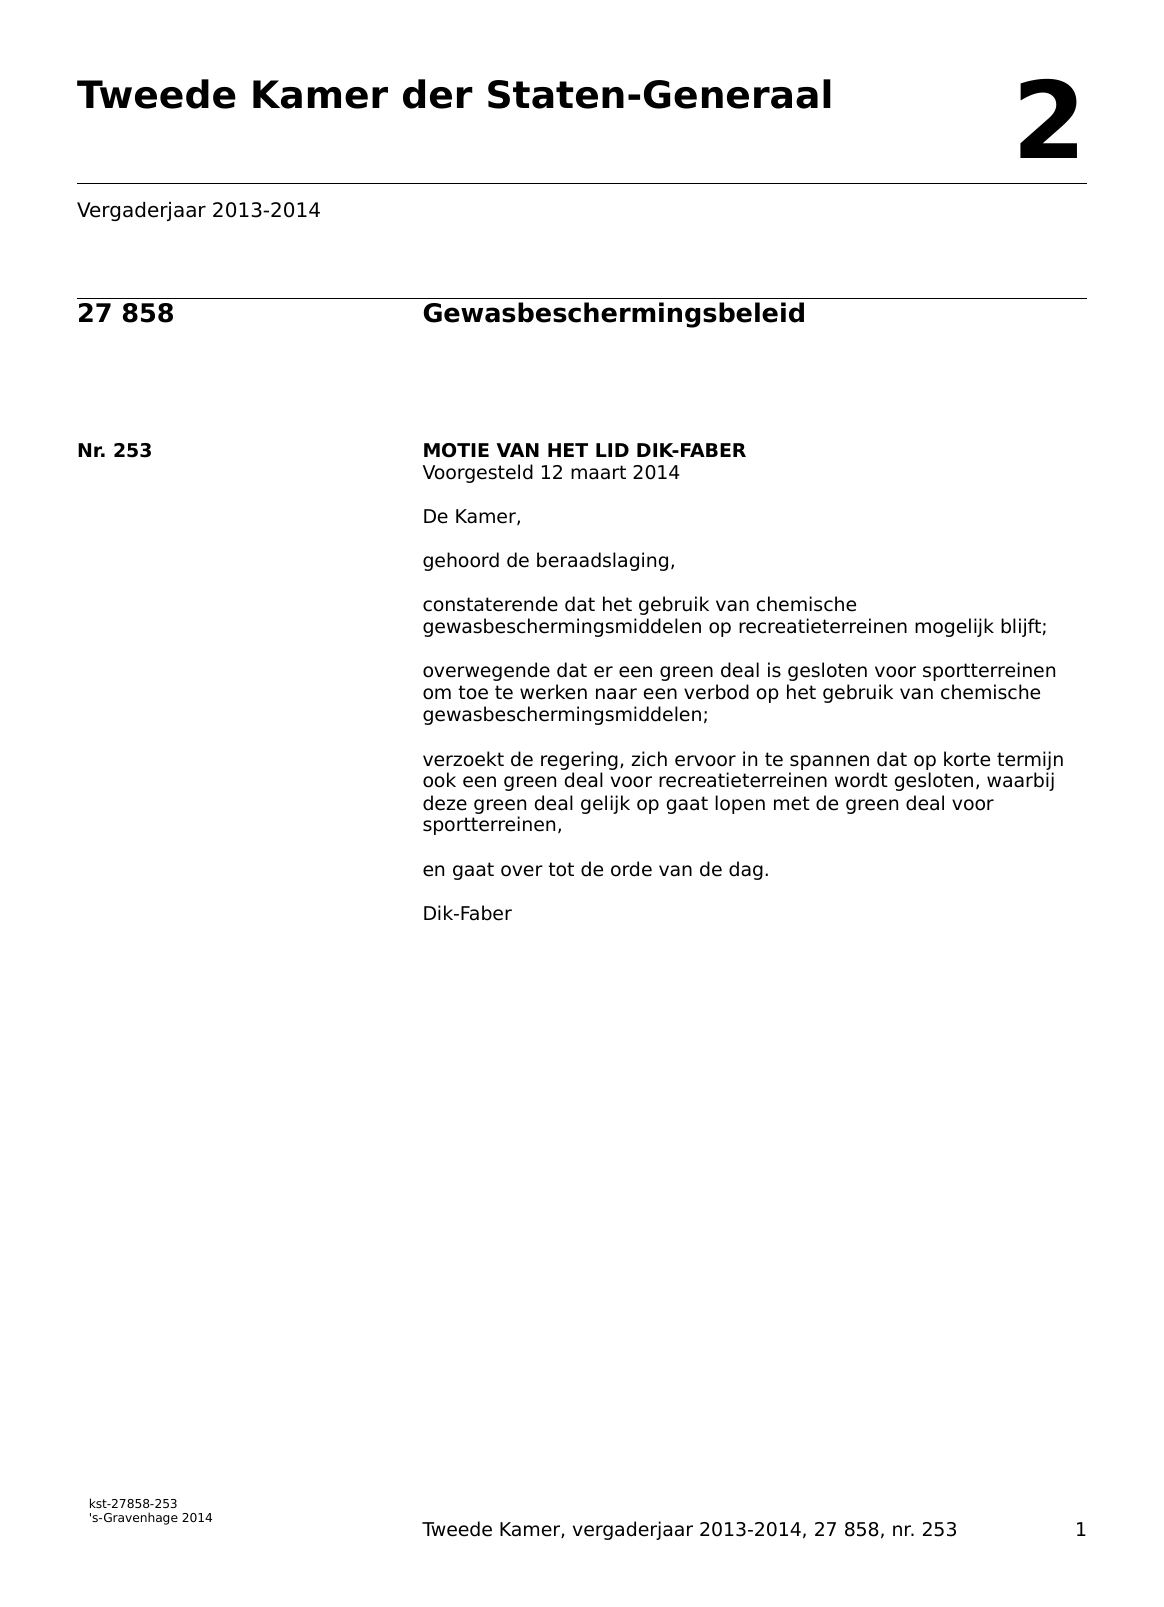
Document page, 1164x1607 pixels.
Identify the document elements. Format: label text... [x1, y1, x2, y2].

subtitle 27 858 Gewasbeschermingsbeleid [77, 299, 1087, 329]
text 's-Gravenhage 2014 [88, 1511, 323, 1525]
text gehoord de beraadslaging, [422, 550, 1087, 572]
text en gaat over tot de orde van de dag. [422, 858, 1087, 881]
text overwegende dat er een green deal is gesloten voor sportterreinen om toe te werken naar een verbod op het gebruik van chemische gewasbeschermingsmiddelen; [422, 660, 1087, 726]
text Voorgesteld 12 maart 2014 [422, 462, 1087, 484]
text De Kamer, [422, 506, 1087, 528]
subtitle Nr. 253 MOTIE VAN HET LID DIK-FABER [77, 440, 1087, 462]
text constaterende dat het gebruik van chemische gewasbeschermingsmiddelen op recreatieterreinen mogelijk blijft; [422, 594, 1087, 638]
text kst-27858-253 [88, 1497, 323, 1511]
table_header Tweede Kamer der Staten-Generaal [77, 59, 886, 183]
text verzoekt de regering, zich ervoor in te spannen dat op korte termijn ook een green deal voor recreatieterreinen wordt gesloten, waarbij deze green deal gelijk op gaat lopen met de green deal voor sportterreinen, [422, 748, 1087, 836]
table_header 2 [886, 59, 1087, 183]
text Dik-Faber [422, 903, 1087, 925]
table_cell Vergaderjaar 2013-2014 [77, 184, 1087, 298]
